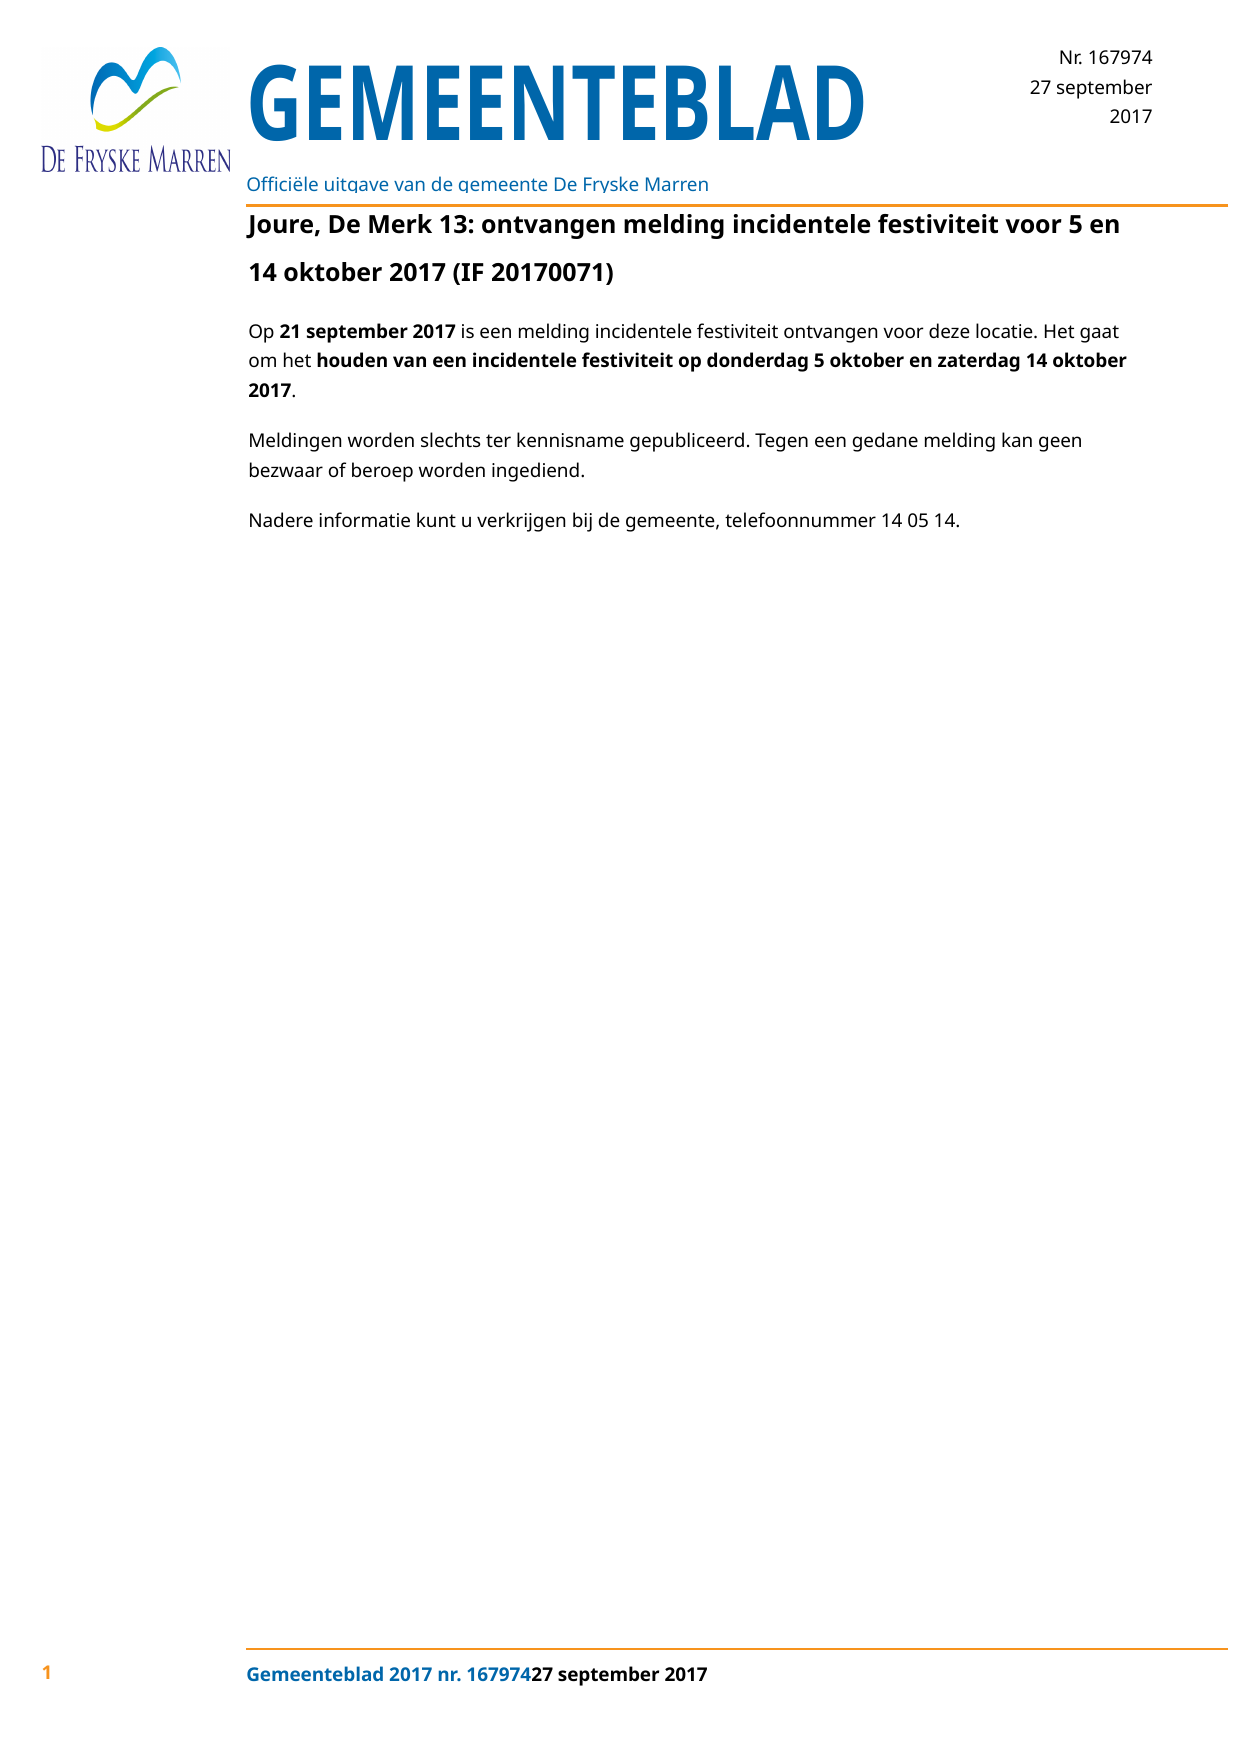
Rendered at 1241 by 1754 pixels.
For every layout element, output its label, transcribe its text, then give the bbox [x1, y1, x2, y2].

text Nadere informatie kunt u verkrijgen bij de gemeente, telefoonnummer 14 05 14. [248, 507, 1152, 533]
text Op 21 september 2017 is een melding incidentele festiviteit ontvangen voor deze locatie. Het gaat om het houden van een incidentele festiviteit op donderdag 5 oktober en zaterdag 14 oktober 2017. [248, 318, 1152, 403]
text Joure, De Merk 13: ontvangen melding incidentele festiviteit voor 5 en 14 oktober 2017 (IF 20170071) [248, 207, 1152, 288]
text Meldingen worden slechts ter kennisname gepubliceerd. Tegen een gedane melding kan geen bezwaar of beroep worden ingediend. [248, 427, 1152, 483]
picture [41, 47, 231, 172]
